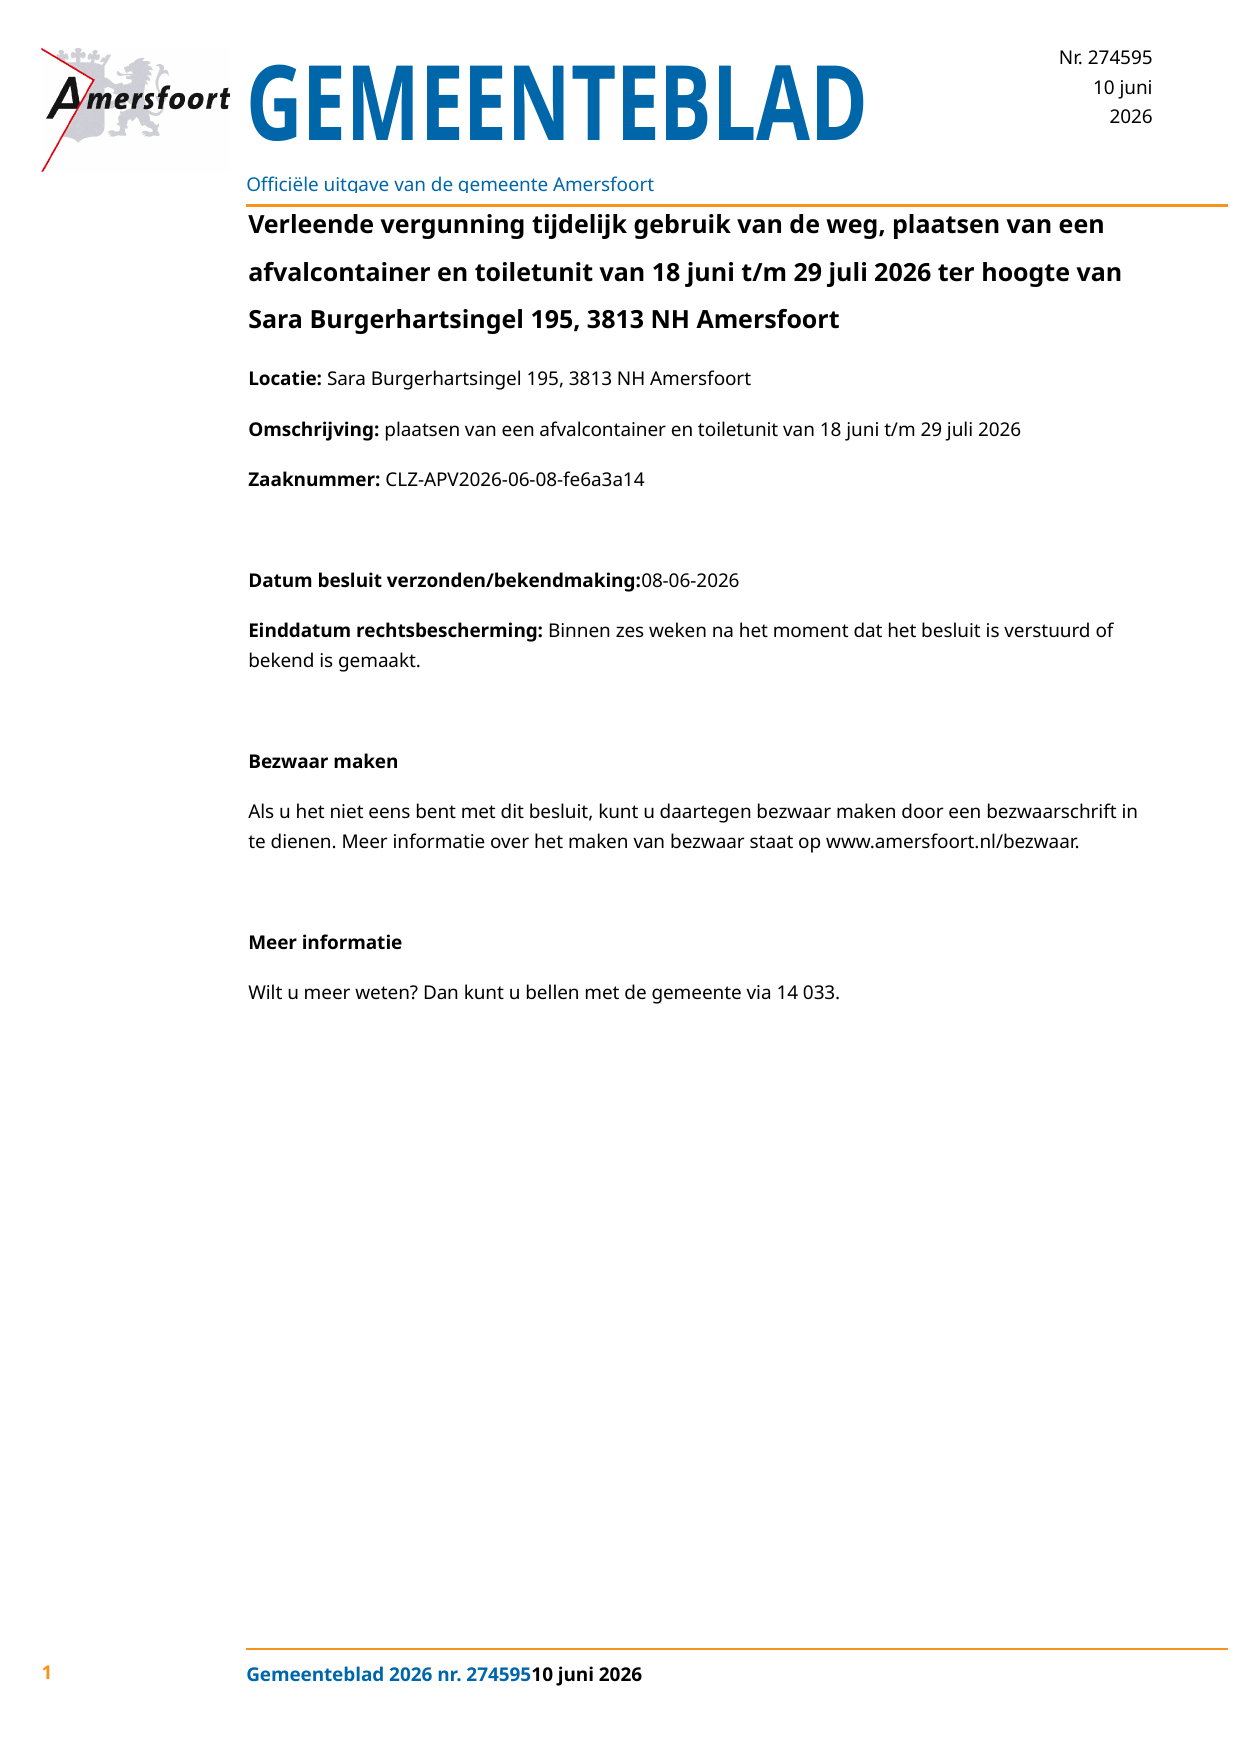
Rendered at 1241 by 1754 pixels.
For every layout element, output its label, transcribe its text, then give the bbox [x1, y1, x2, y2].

text Zaaknummer: CLZ-APV2026-06-08-fe6a3a14 [248, 466, 1152, 492]
text Meer informatie [248, 929, 1152, 954]
text Locatie: Sara Burgerhartsingel 195, 3813 NH Amersfoort [248, 366, 1152, 391]
text Omschrijving: plaatsen van een afvalcontainer en toiletunit van 18 juni t/m 29 juli 2026 [248, 416, 1152, 442]
text Als u het niet eens bent met dit besluit, kunt u daartegen bezwaar maken door een bezwaarschrift in te dienen. Meer informatie over het maken van bezwaar staat op www.amersfoort.nl/bezwaar. [248, 798, 1152, 854]
text Bezwaar maken [248, 748, 1152, 774]
picture [41, 47, 231, 172]
text Wilt u meer weten? Dan kunt u bellen met de gemeente via 14 033. [248, 979, 1152, 1005]
text Datum besluit verzonden/bekendmaking:08-06-2026 [248, 567, 1152, 593]
text Einddatum rechtsbescherming: Binnen zes weken na het moment dat het besluit is verstuurd of bekend is gemaakt. [248, 618, 1152, 673]
text Verleende vergunning tijdelijk gebruik van de weg, plaatsen van een afvalcontainer en toiletunit van 18 juni t/m 29 juli 2026 ter hoogte van Sara Burgerhartsingel 195, 3813 NH Amersfoort [248, 207, 1152, 336]
